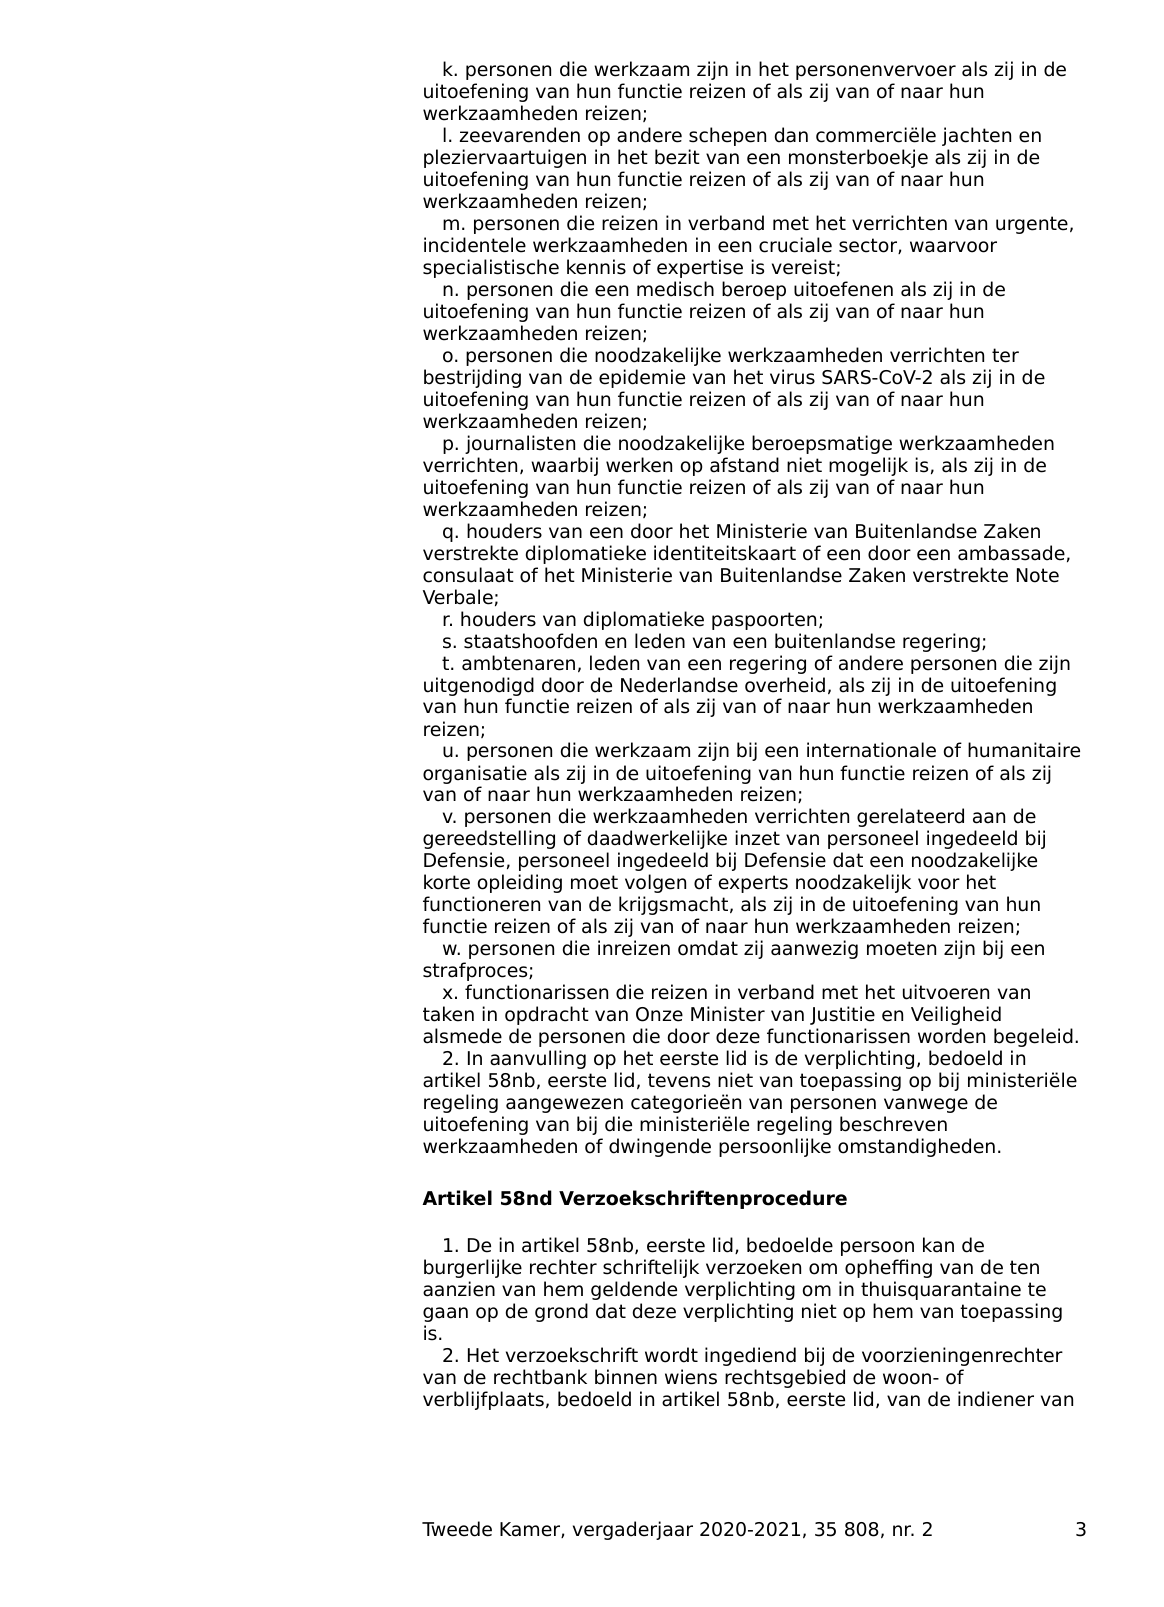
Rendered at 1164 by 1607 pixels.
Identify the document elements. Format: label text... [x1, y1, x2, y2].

text o. personen die noodzakelijke werkzaamheden verrichten ter bestrijding van de epidemie van het virus SARS-CoV-2 als zij in de uitoefening van hun functie reizen of als zij van of naar hun werkzaamheden reizen; [422, 345, 1087, 433]
text 1. De in artikel 58nb, eerste lid, bedoelde persoon kan de burgerlijke rechter schriftelijk verzoeken om opheffing van de ten aanzien van hem geldende verplichting om in thuisquarantaine te gaan op de grond dat deze verplichting niet op hem van toepassing is. [422, 1235, 1087, 1345]
text u. personen die werkzaam zijn bij een internationale of humanitaire organisatie als zij in de uitoefening van hun functie reizen of als zij van of naar hun werkzaamheden reizen; [422, 740, 1087, 806]
text x. functionarissen die reizen in verband met het uitvoeren van taken in opdracht van Onze Minister van Justitie en Veiligheid alsmede de personen die door deze functionarissen worden begeleid. [422, 982, 1087, 1048]
text m. personen die reizen in verband met het verrichten van urgente, incidentele werkzaamheden in een cruciale sector, waarvoor specialistische kennis of expertise is vereist; [422, 213, 1087, 279]
text 2. Het verzoekschrift wordt ingediend bij de voorzieningenrechter van de rechtbank binnen wiens rechtsgebied de woon- of verblijfplaats, bedoeld in artikel 58nb, eerste lid, van de indiener van [422, 1345, 1087, 1411]
text v. personen die werkzaamheden verrichten gerelateerd aan de gereedstelling of daadwerkelijke inzet van personeel ingedeeld bij Defensie, personeel ingedeeld bij Defensie dat een noodzakelijke korte opleiding moet volgen of experts noodzakelijk voor het functioneren van de krijgsmacht, als zij in de uitoefening van hun functie reizen of als zij van of naar hun werkzaamheden reizen; [422, 806, 1087, 938]
text 2. In aanvulling op het eerste lid is de verplichting, bedoeld in artikel 58nb, eerste lid, tevens niet van toepassing op bij ministeriële regeling aangewezen categorieën van personen vanwege de uitoefening van bij die ministeriële regeling beschreven werkzaamheden of dwingende persoonlijke omstandigheden. [422, 1048, 1087, 1158]
subtitle Artikel 58nd Verzoekschriftenprocedure [422, 1188, 1087, 1210]
text q. houders van een door het Ministerie van Buitenlandse Zaken verstrekte diplomatieke identiteitskaart of een door een ambassade, consulaat of het Ministerie van Buitenlandse Zaken verstrekte Note Verbale; [422, 521, 1087, 608]
text t. ambtenaren, leden van een regering of andere personen die zijn uitgenodigd door de Nederlandse overheid, als zij in de uitoefening van hun functie reizen of als zij van of naar hun werkzaamheden reizen; [422, 652, 1087, 740]
text s. staatshoofden en leden van een buitenlandse regering; [422, 631, 1087, 652]
text k. personen die werkzaam zijn in het personenvervoer als zij in de uitoefening van hun functie reizen of als zij van of naar hun werkzaamheden reizen; [422, 59, 1087, 125]
text l. zeevarenden op andere schepen dan commerciële jachten en pleziervaartuigen in het bezit van een monsterboekje als zij in de uitoefening van hun functie reizen of als zij van of naar hun werkzaamheden reizen; [422, 125, 1087, 213]
text w. personen die inreizen omdat zij aanwezig moeten zijn bij een strafproces; [422, 938, 1087, 982]
text n. personen die een medisch beroep uitoefenen als zij in de uitoefening van hun functie reizen of als zij van of naar hun werkzaamheden reizen; [422, 279, 1087, 345]
text p. journalisten die noodzakelijke beroepsmatige werkzaamheden verrichten, waarbij werken op afstand niet mogelijk is, als zij in de uitoefening van hun functie reizen of als zij van of naar hun werkzaamheden reizen; [422, 433, 1087, 521]
text r. houders van diplomatieke paspoorten; [422, 608, 1087, 631]
